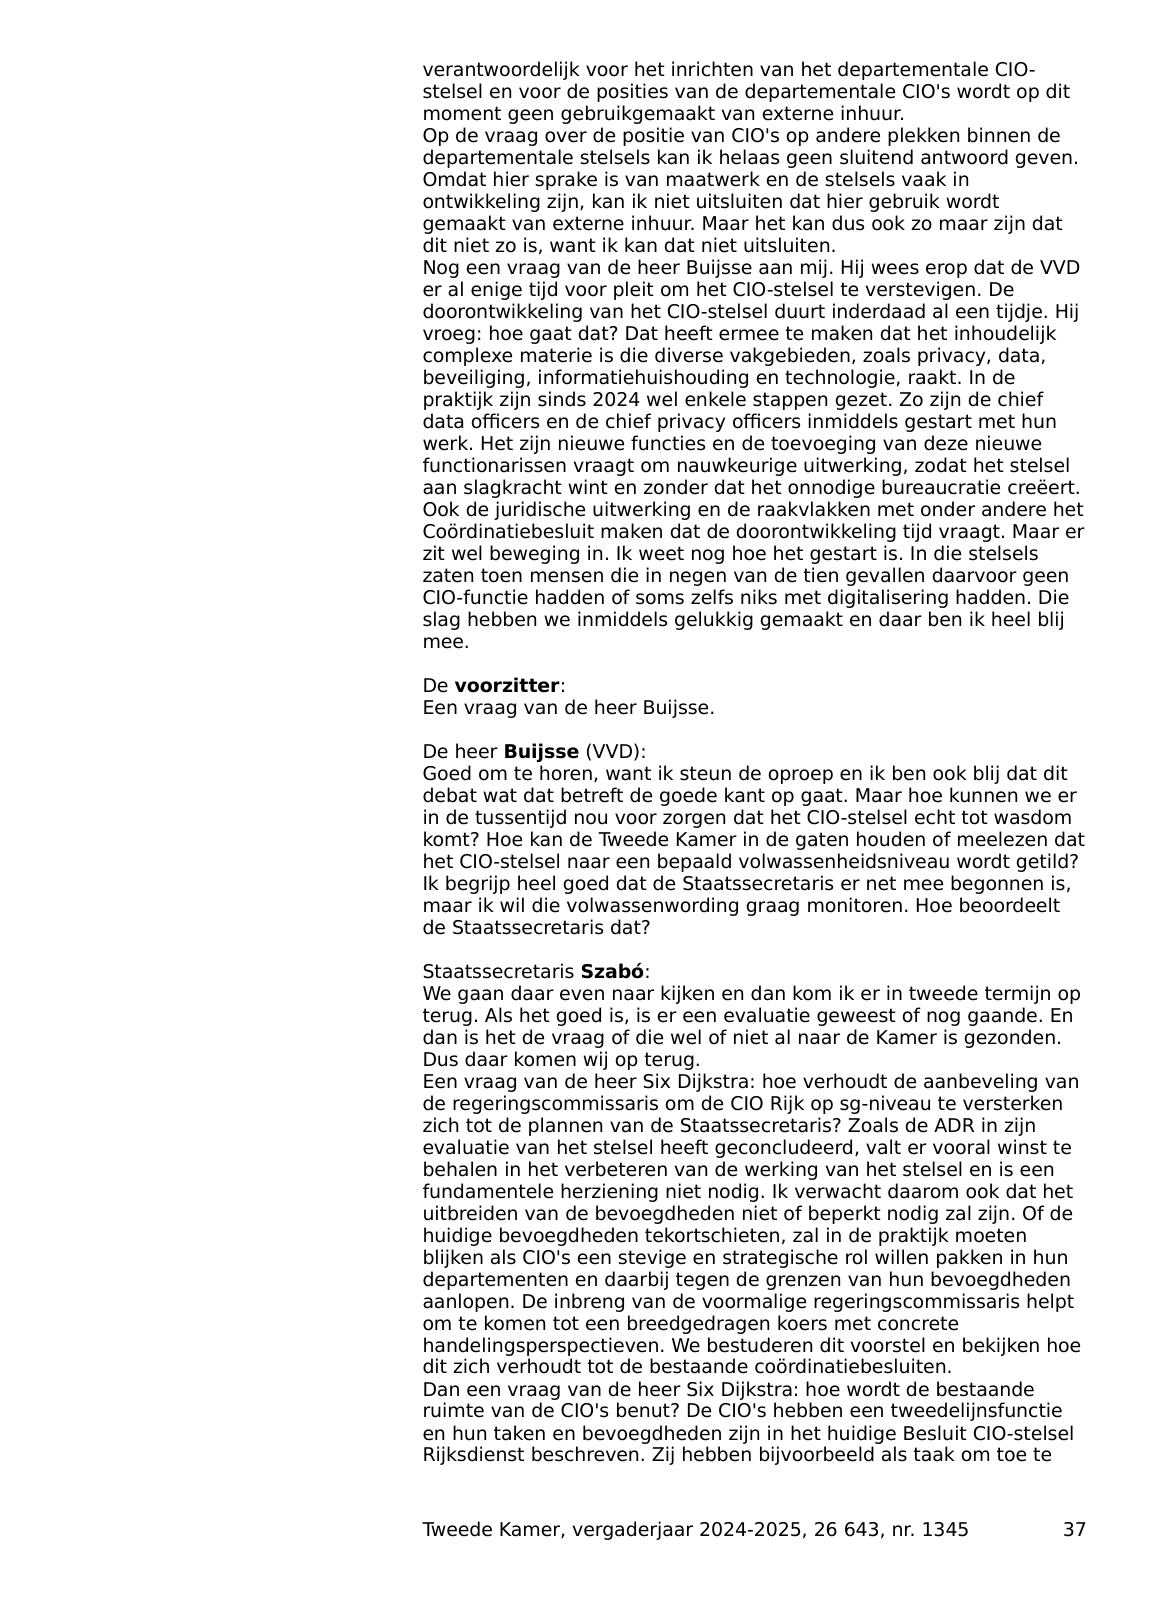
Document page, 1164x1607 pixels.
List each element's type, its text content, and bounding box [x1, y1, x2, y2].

text De heer Buijsse (VVD): [422, 741, 1087, 763]
text Dan een vraag van de heer Six Dijkstra: hoe wordt de bestaande ruimte van de CIO's benut? De CIO's hebben een tweedelijnsfunctie en hun taken en bevoegdheden zijn in het huidige Besluit CIO-stelsel Rijksdienst beschreven. Zij hebben bijvoorbeeld als taak om toe te [422, 1378, 1087, 1466]
text Goed om te horen, want ik steun de oproep en ik ben ook blij dat dit debat wat dat betreft de goede kant op gaat. Maar hoe kunnen we er in de tussentijd nou voor zorgen dat het CIO-stelsel echt tot wasdom komt? Hoe kan de Tweede Kamer in de gaten houden of meelezen dat het CIO-stelsel naar een bepaald volwassenheidsniveau wordt getild? Ik begrijp heel goed dat de Staatssecretaris er net mee begonnen is, maar ik wil die volwassenwording graag monitoren. Hoe beoordeelt de Staatssecretaris dat? [422, 763, 1087, 939]
text We gaan daar even naar kijken en dan kom ik er in tweede termijn op terug. Als het goed is, is er een evaluatie geweest of nog gaande. En dan is het de vraag of die wel of niet al naar de Kamer is gezonden. Dus daar komen wij op terug. [422, 983, 1087, 1071]
text Een vraag van de heer Buijsse. [422, 697, 1087, 719]
text verantwoordelijk voor het inrichten van het departementale CIO-stelsel en voor de posities van de departementale CIO's wordt op dit moment geen gebruikgemaakt van externe inhuur. [422, 59, 1087, 125]
text Op de vraag over de positie van CIO's op andere plekken binnen de departementale stelsels kan ik helaas geen sluitend antwoord geven. Omdat hier sprake is van maatwerk en de stelsels vaak in ontwikkeling zijn, kan ik niet uitsluiten dat hier gebruik wordt gemaakt van externe inhuur. Maar het kan dus ook zo maar zijn dat dit niet zo is, want ik kan dat niet uitsluiten. [422, 125, 1087, 257]
text Nog een vraag van de heer Buijsse aan mij. Hij wees erop dat de VVD er al enige tijd voor pleit om het CIO-stelsel te verstevigen. De doorontwikkeling van het CIO-stelsel duurt inderdaad al een tijdje. Hij vroeg: hoe gaat dat? Dat heeft ermee te maken dat het inhoudelijk complexe materie is die diverse vakgebieden, zoals privacy, data, beveiliging, informatiehuishouding en technologie, raakt. In de praktijk zijn sinds 2024 wel enkele stappen gezet. Zo zijn de chief data officers en de chief privacy officers inmiddels gestart met hun werk. Het zijn nieuwe functies en de toevoeging van deze nieuwe functionarissen vraagt om nauwkeurige uitwerking, zodat het stelsel aan slagkracht wint en zonder dat het onnodige bureaucratie creëert. Ook de juridische uitwerking en de raakvlakken met onder andere het Coördinatiebesluit maken dat de doorontwikkeling tijd vraagt. Maar er zit wel beweging in. Ik weet nog hoe het gestart is. In die stelsels zaten toen mensen die in negen van de tien gevallen daarvoor geen CIO-functie hadden of soms zelfs niks met digitalisering hadden. Die slag hebben we inmiddels gelukkig gemaakt en daar ben ik heel blij mee. [422, 257, 1087, 652]
text Staatssecretaris Szabó: [422, 961, 1087, 983]
text De voorzitter: [422, 675, 1087, 697]
text Een vraag van de heer Six Dijkstra: hoe verhoudt de aanbeveling van de regeringscommissaris om de CIO Rijk op sg-niveau te versterken zich tot de plannen van de Staatssecretaris? Zoals de ADR in zijn evaluatie van het stelsel heeft geconcludeerd, valt er vooral winst te behalen in het verbeteren van de werking van het stelsel en is een fundamentele herziening niet nodig. Ik verwacht daarom ook dat het uitbreiden van de bevoegdheden niet of beperkt nodig zal zijn. Of de huidige bevoegdheden tekortschieten, zal in de praktijk moeten blijken als CIO's een stevige en strategische rol willen pakken in hun departementen en daarbij tegen de grenzen van hun bevoegdheden aanlopen. De inbreng van de voormalige regeringscommissaris helpt om te komen tot een breedgedragen koers met concrete handelingsperspectieven. We bestuderen dit voorstel en bekijken hoe dit zich verhoudt tot de bestaande coördinatiebesluiten. [422, 1071, 1087, 1378]
